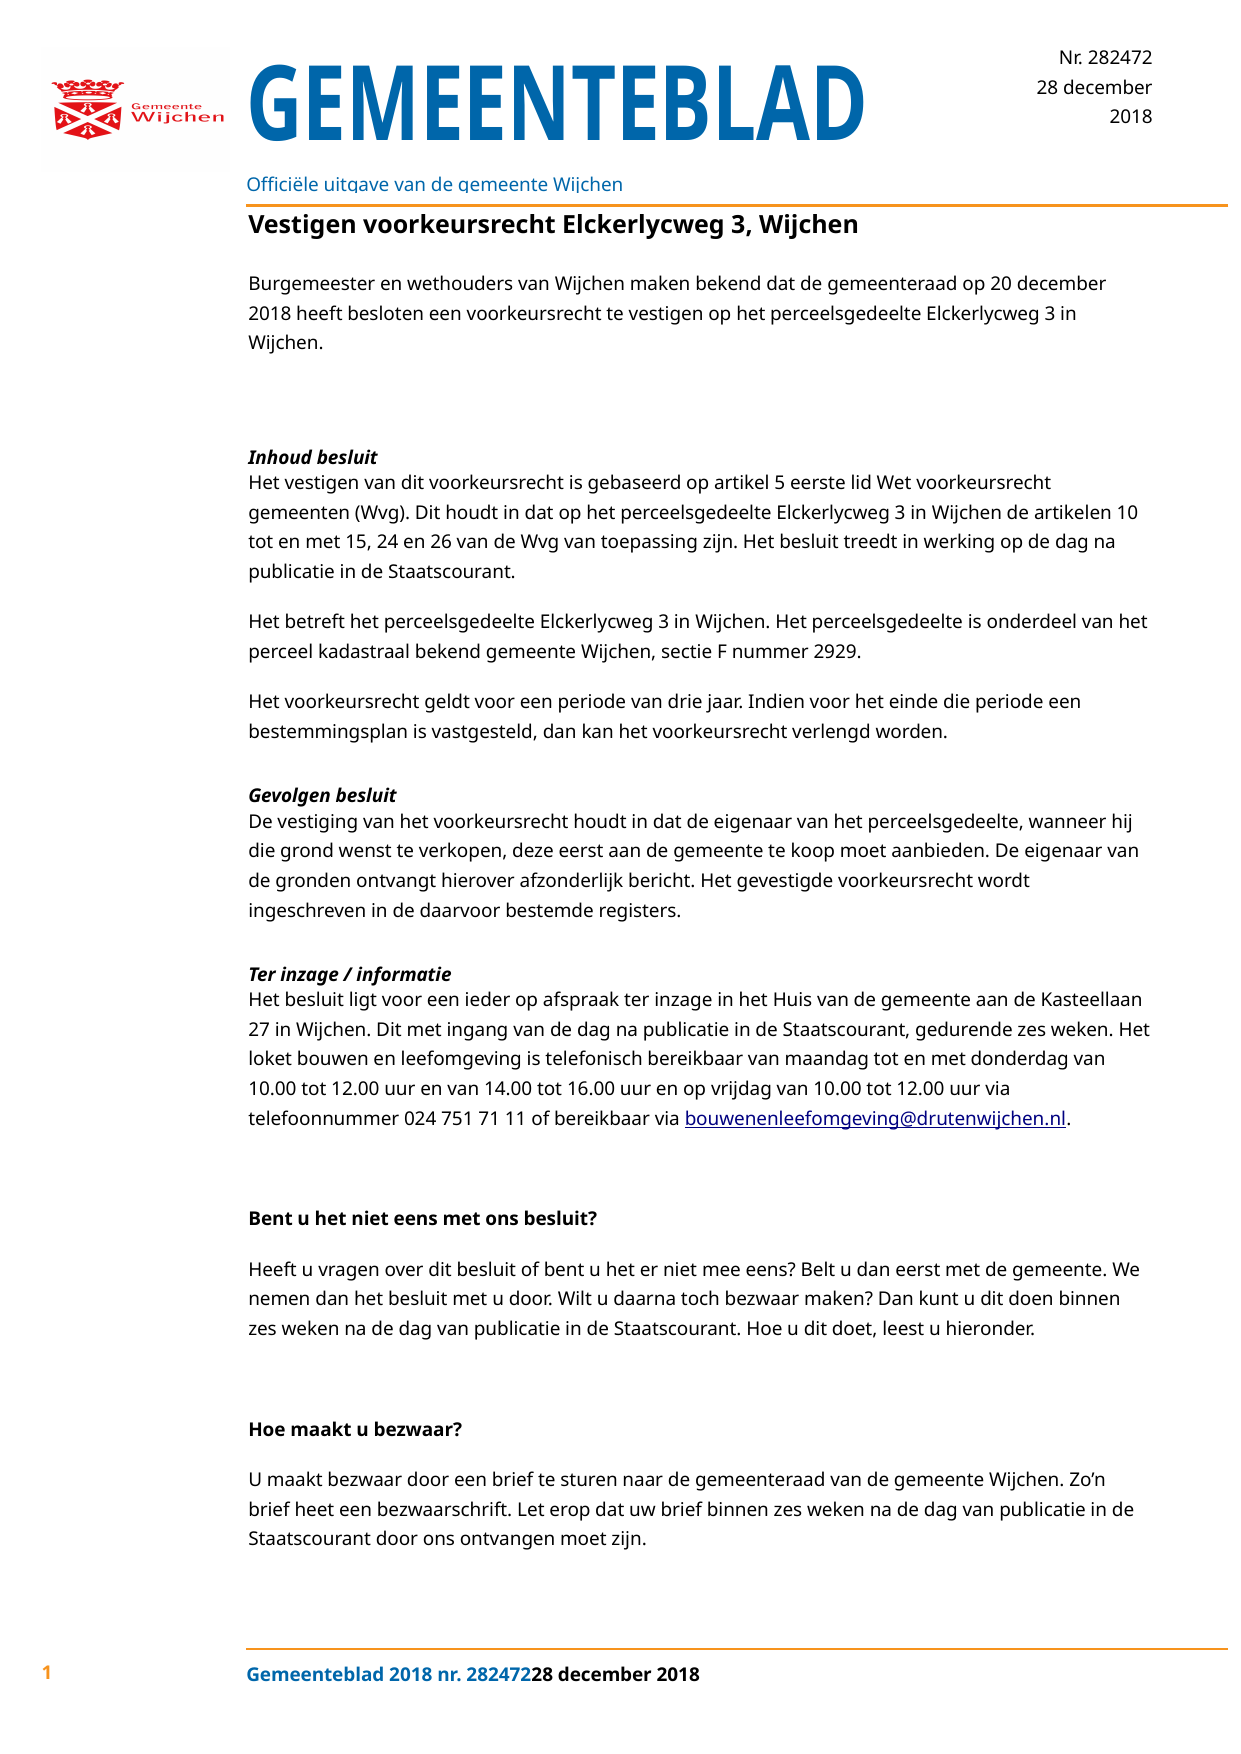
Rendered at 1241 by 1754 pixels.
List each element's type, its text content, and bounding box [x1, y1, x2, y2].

text Het voorkeursrecht geldt voor een periode van drie jaar. Indien voor het einde die periode een bestemmingsplan is vastgesteld, dan kan het voorkeursrecht verlengd worden. [248, 689, 1152, 744]
text Hoe maakt u bezwaar? [248, 1416, 1152, 1442]
text Vestigen voorkeursrecht Elckerlycweg 3, Wijchen [248, 207, 1152, 241]
text Burgemeester en wethouders van Wijchen maken bekend dat de gemeenteraad op 20 december 2018 heeft besloten een voorkeursrecht te vestigen op het perceelsgedeelte Elckerlycweg 3 in Wijchen. [248, 270, 1152, 355]
text U maakt bezwaar door een brief te sturen naar de gemeenteraad van de gemeente Wijchen. Zo’n brief heet een bezwaarschrift. Let erop dat uw brief binnen zes weken na de dag van publicatie in de Staatscourant door ons ontvangen moet zijn. [248, 1466, 1152, 1551]
text Heeft u vragen over dit besluit of bent u het er niet mee eens? Belt u dan eerst met de gemeente. We nemen dan het besluit met u door. Wilt u daarna toch bezwaar maken? Dan kunt u dit doen binnen zes weken na de dag van publicatie in de Staatscourant. Hoe u dit doet, leest u hieronder. [248, 1256, 1152, 1341]
text Het betreft het perceelsgedeelte Elckerlycweg 3 in Wijchen. Het perceelsgedeelte is onderdeel van het perceel kadastraal bekend gemeente Wijchen, sectie F nummer 2929. [248, 609, 1152, 664]
text Ter inzage / informatie [248, 961, 1152, 986]
text Het besluit ligt voor een ieder op afspraak ter inzage in het Huis van de gemeente aan de Kasteellaan 27 in Wijchen. Dit met ingang van de dag na publicatie in de Staatscourant, gedurende zes weken. Het loket bouwen en leefomgeving is telefonisch bereikbaar van maandag tot en met donderdag van 10.00 tot 12.00 uur en van 14.00 tot 16.00 uur en op vrijdag van 10.00 tot 12.00 uur via telefoonnummer 024 751 71 11 of bereikbaar via bouwenenleefomgeving@drutenwijchen.nl. [248, 986, 1152, 1131]
text Inhoud besluit [248, 444, 1152, 469]
text Gevolgen besluit [248, 782, 1152, 808]
picture [41, 47, 231, 172]
text Bent u het niet eens met ons besluit? [248, 1206, 1152, 1231]
text Het vestigen van dit voorkeursrecht is gebaseerd op artikel 5 eerste lid Wet voorkeursrecht gemeenten (Wvg). Dit houdt in dat op het perceelsgedeelte Elckerlycweg 3 in Wijchen de artikelen 10 tot en met 15, 24 en 26 van de Wvg van toepassing zijn. Het besluit treedt in werking op de dag na publicatie in de Staatscourant. [248, 469, 1152, 584]
text De vestiging van het voorkeursrecht houdt in dat de eigenaar van het perceelsgedeelte, wanneer hij die grond wenst te verkopen, deze eerst aan de gemeente te koop moet aanbieden. De eigenaar van de gronden ontvangt hierover afzonderlijk bericht. Het gevestigde voorkeursrecht wordt ingeschreven in de daarvoor bestemde registers. [248, 808, 1152, 922]
